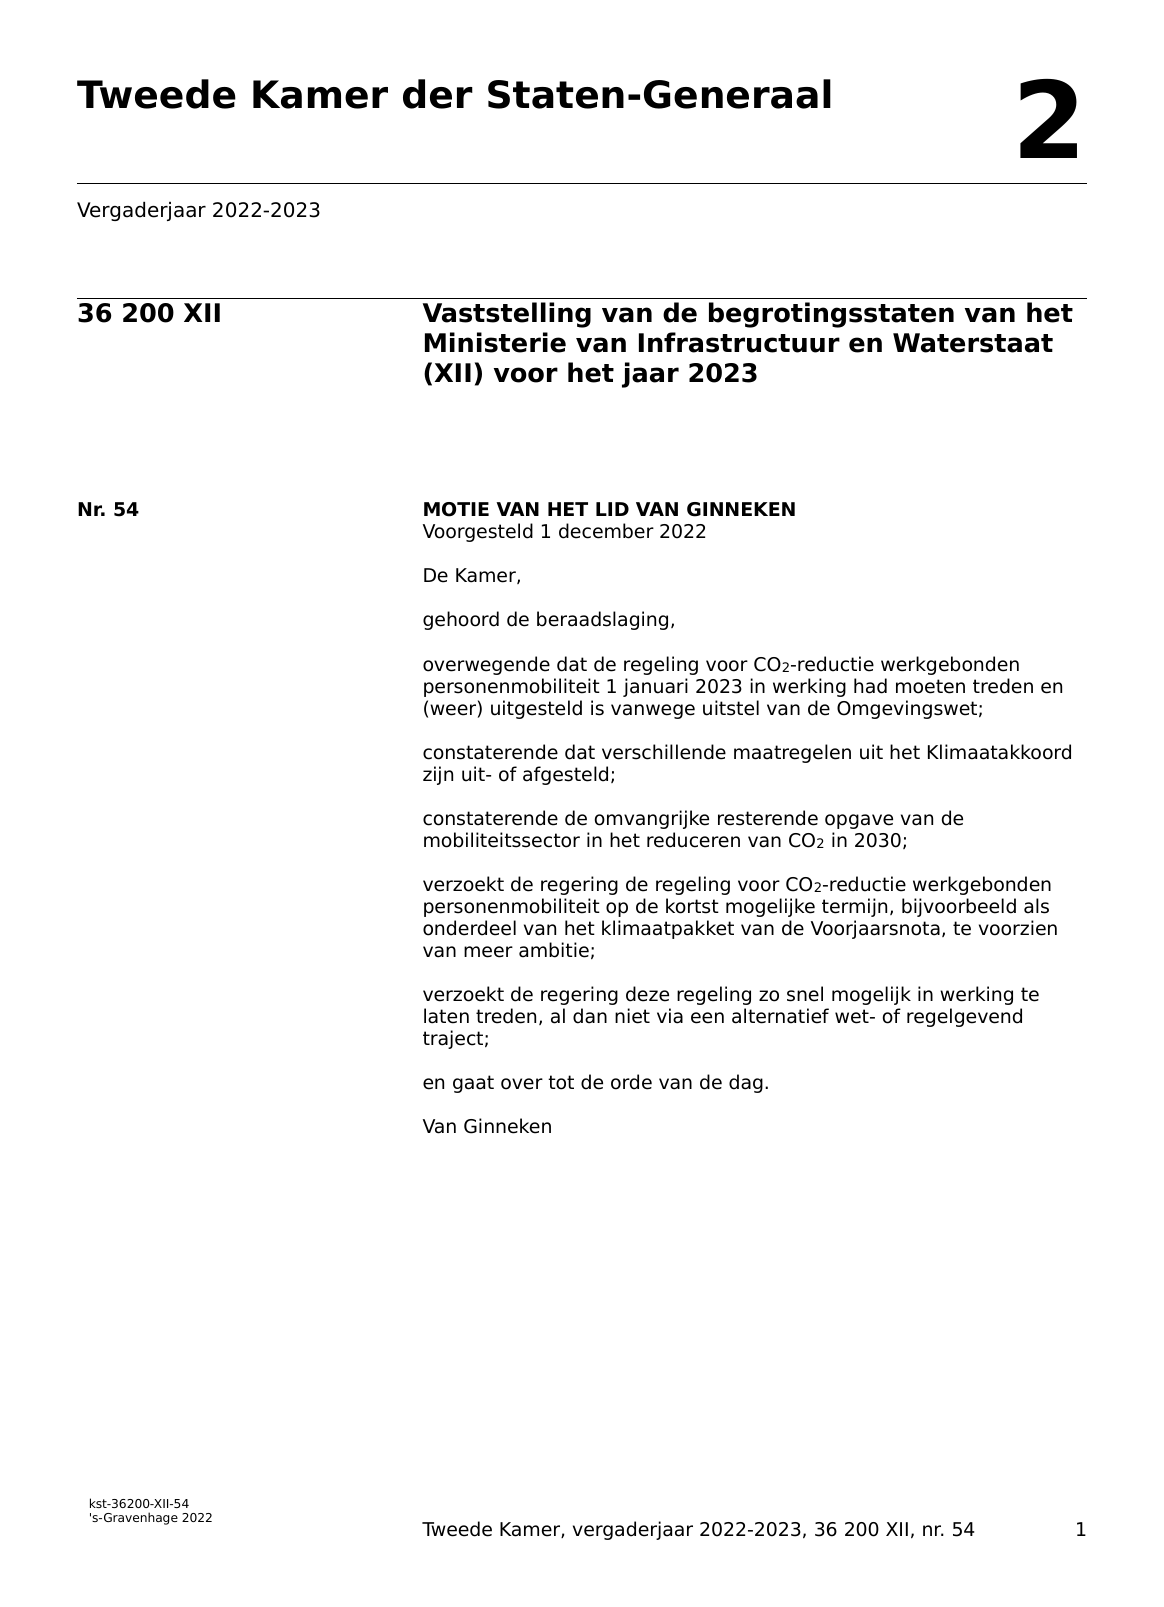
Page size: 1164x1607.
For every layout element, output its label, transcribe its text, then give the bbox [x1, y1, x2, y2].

text constaterende dat verschillende maatregelen uit het Klimaatakkoord zijn uit- of afgesteld; [422, 742, 1087, 786]
subtitle Nr. 54 MOTIE VAN HET LID VAN GINNEKEN [77, 499, 1087, 521]
text Van Ginneken [422, 1116, 1087, 1138]
text kst-36200-XII-54 [88, 1497, 323, 1511]
text Voorgesteld 1 december 2022 [422, 521, 1087, 543]
text constaterende de omvangrijke resterende opgave van de mobiliteitssector in het reduceren van CO2 in 2030; [422, 808, 1087, 852]
text verzoekt de regering de regeling voor CO2-reductie werkgebonden personenmobiliteit op de kortst mogelijke termijn, bijvoorbeeld als onderdeel van het klimaatpakket van de Voorjaarsnota, te voorzien van meer ambitie; [422, 874, 1087, 962]
table_header 2 [886, 59, 1087, 183]
text gehoord de beraadslaging, [422, 609, 1087, 631]
subtitle 36 200 XII Vaststelling van de begrotingsstaten van het Ministerie van Infrastructuur en Waterstaat (XII) voor het jaar 2023 [77, 299, 1087, 388]
text De Kamer, [422, 565, 1087, 587]
table_header Tweede Kamer der Staten-Generaal [77, 59, 886, 183]
text verzoekt de regering deze regeling zo snel mogelijk in werking te laten treden, al dan niet via een alternatief wet- of regelgevend traject; [422, 984, 1087, 1050]
table_cell Vergaderjaar 2022-2023 [77, 184, 1087, 298]
text 's-Gravenhage 2022 [88, 1511, 323, 1525]
text overwegende dat de regeling voor CO2-reductie werkgebonden personenmobiliteit 1 januari 2023 in werking had moeten treden en (weer) uitgesteld is vanwege uitstel van de Omgevingswet; [422, 653, 1087, 719]
text en gaat over tot de orde van de dag. [422, 1072, 1087, 1094]
